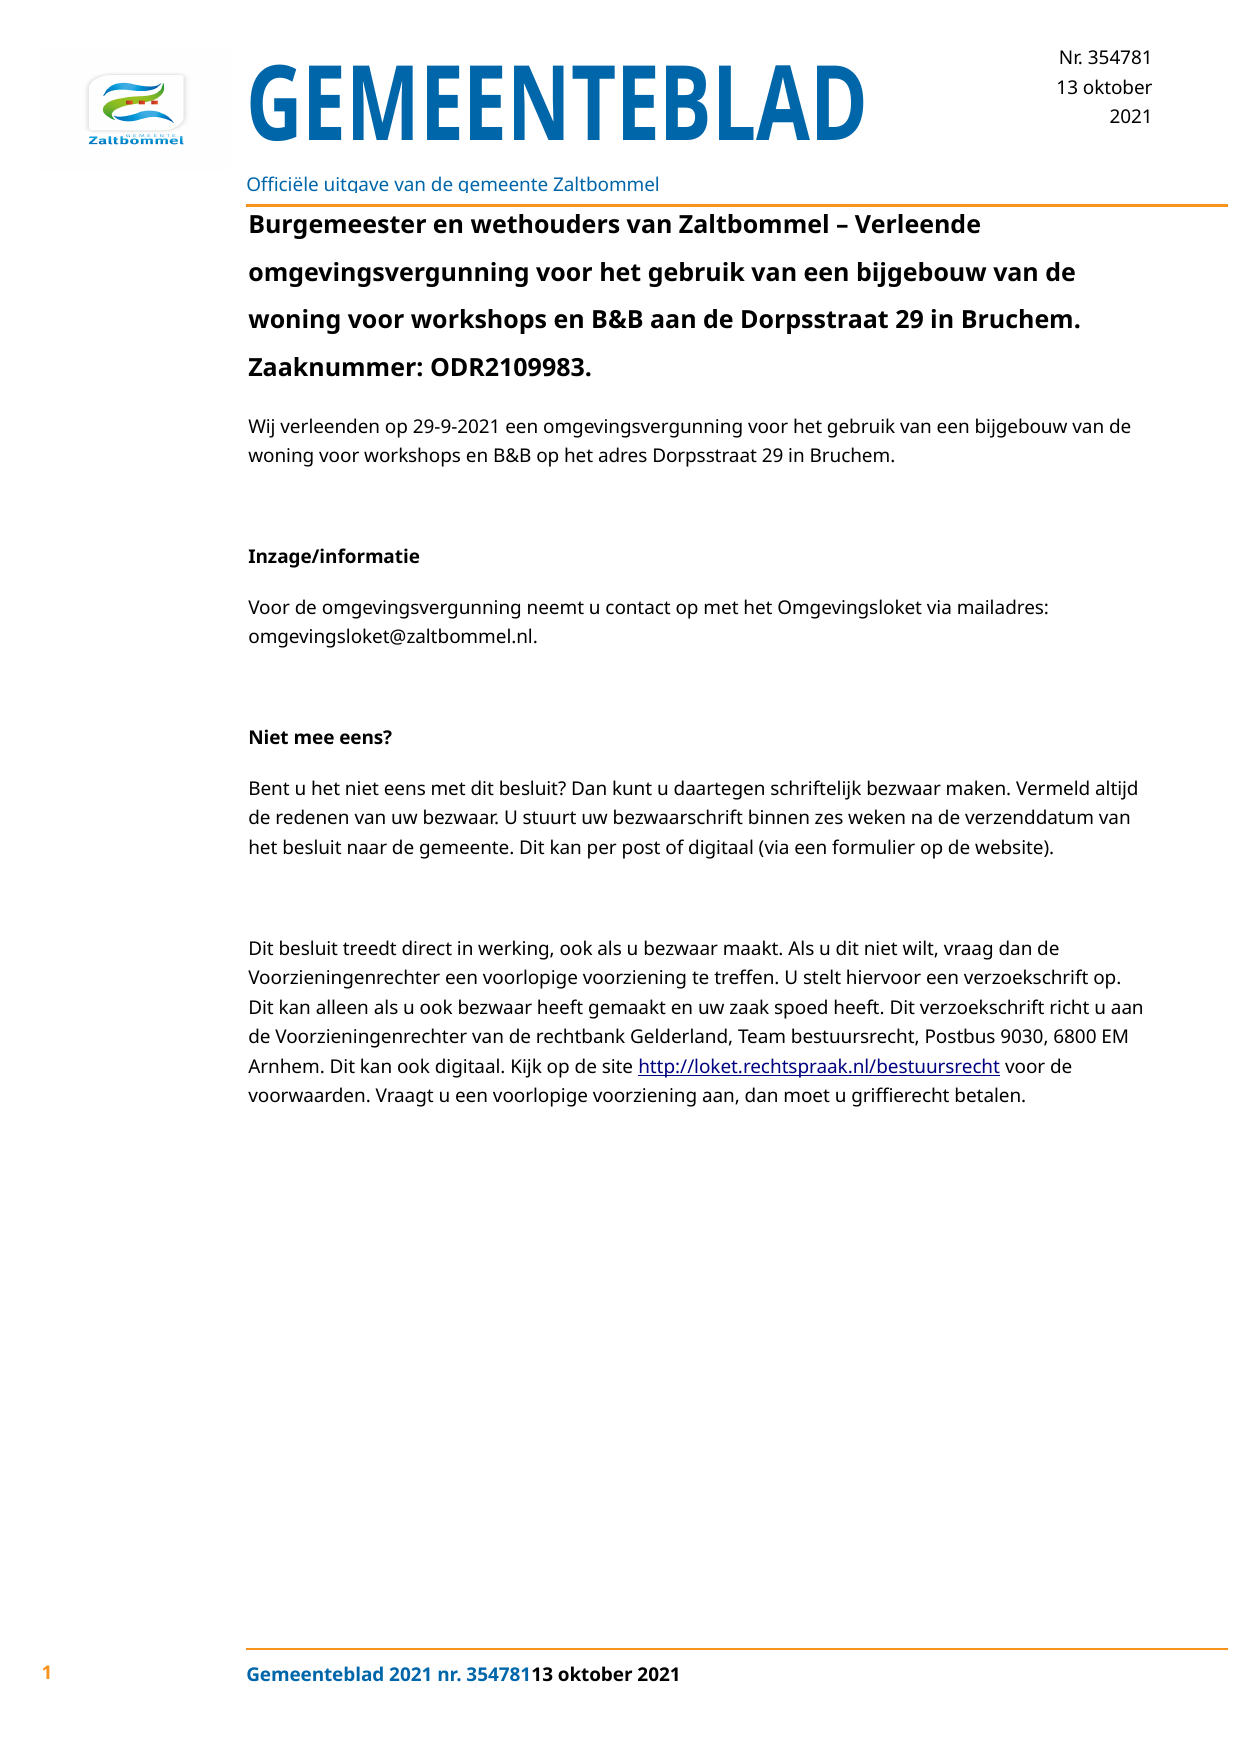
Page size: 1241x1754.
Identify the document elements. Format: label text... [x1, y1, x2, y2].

text Dit besluit treedt direct in werking, ook als u bezwaar maakt. Als u dit niet wilt, vraag dan de Voorzieningenrechter een voorlopige voorziening te treffen. U stelt hiervoor een verzoekschrift op. Dit kan alleen als u ook bezwaar heeft gemaakt en uw zaak spoed heeft. Dit verzoekschrift richt u aan de Voorzieningenrechter van de rechtbank Gelderland, Team bestuursrecht, Postbus 9030, 6800 EM Arnhem. Dit kan ook digitaal. Kijk op de site http://loket.rechtspraak.nl/bestuursrecht voor de voorwaarden. Vraagt u een voorlopige voorziening aan, dan moet u griffierecht betalen. [248, 935, 1152, 1108]
text Voor de omgevingsvergunning neemt u contact op met het Omgevingsloket via mailadres: omgevingsloket@zaltbommel.nl. [248, 594, 1152, 649]
text Inzage/informatie [248, 543, 1152, 569]
picture [41, 47, 231, 172]
text Wij verleenden op 29-9-2021 een omgevingsvergunning voor het gebruik van een bijgebouw van de woning voor workshops en B&B op het adres Dorpsstraat 29 in Bruchem. [248, 413, 1152, 468]
text Niet mee eens? [248, 724, 1152, 750]
text Bent u het niet eens met dit besluit? Dan kunt u daartegen schriftelijk bezwaar maken. Vermeld altijd de redenen van uw bezwaar. U stuurt uw bezwaarschrift binnen zes weken na de verzenddatum van het besluit naar de gemeente. Dit kan per post of digitaal (via een formulier op de website). [248, 775, 1152, 860]
text Burgemeester en wethouders van Zaltbommel – Verleende omgevingsvergunning voor het gebruik van een bijgebouw van de woning voor workshops en B&B aan de Dorpsstraat 29 in Bruchem. Zaaknummer: ODR2109983. [248, 207, 1152, 384]
